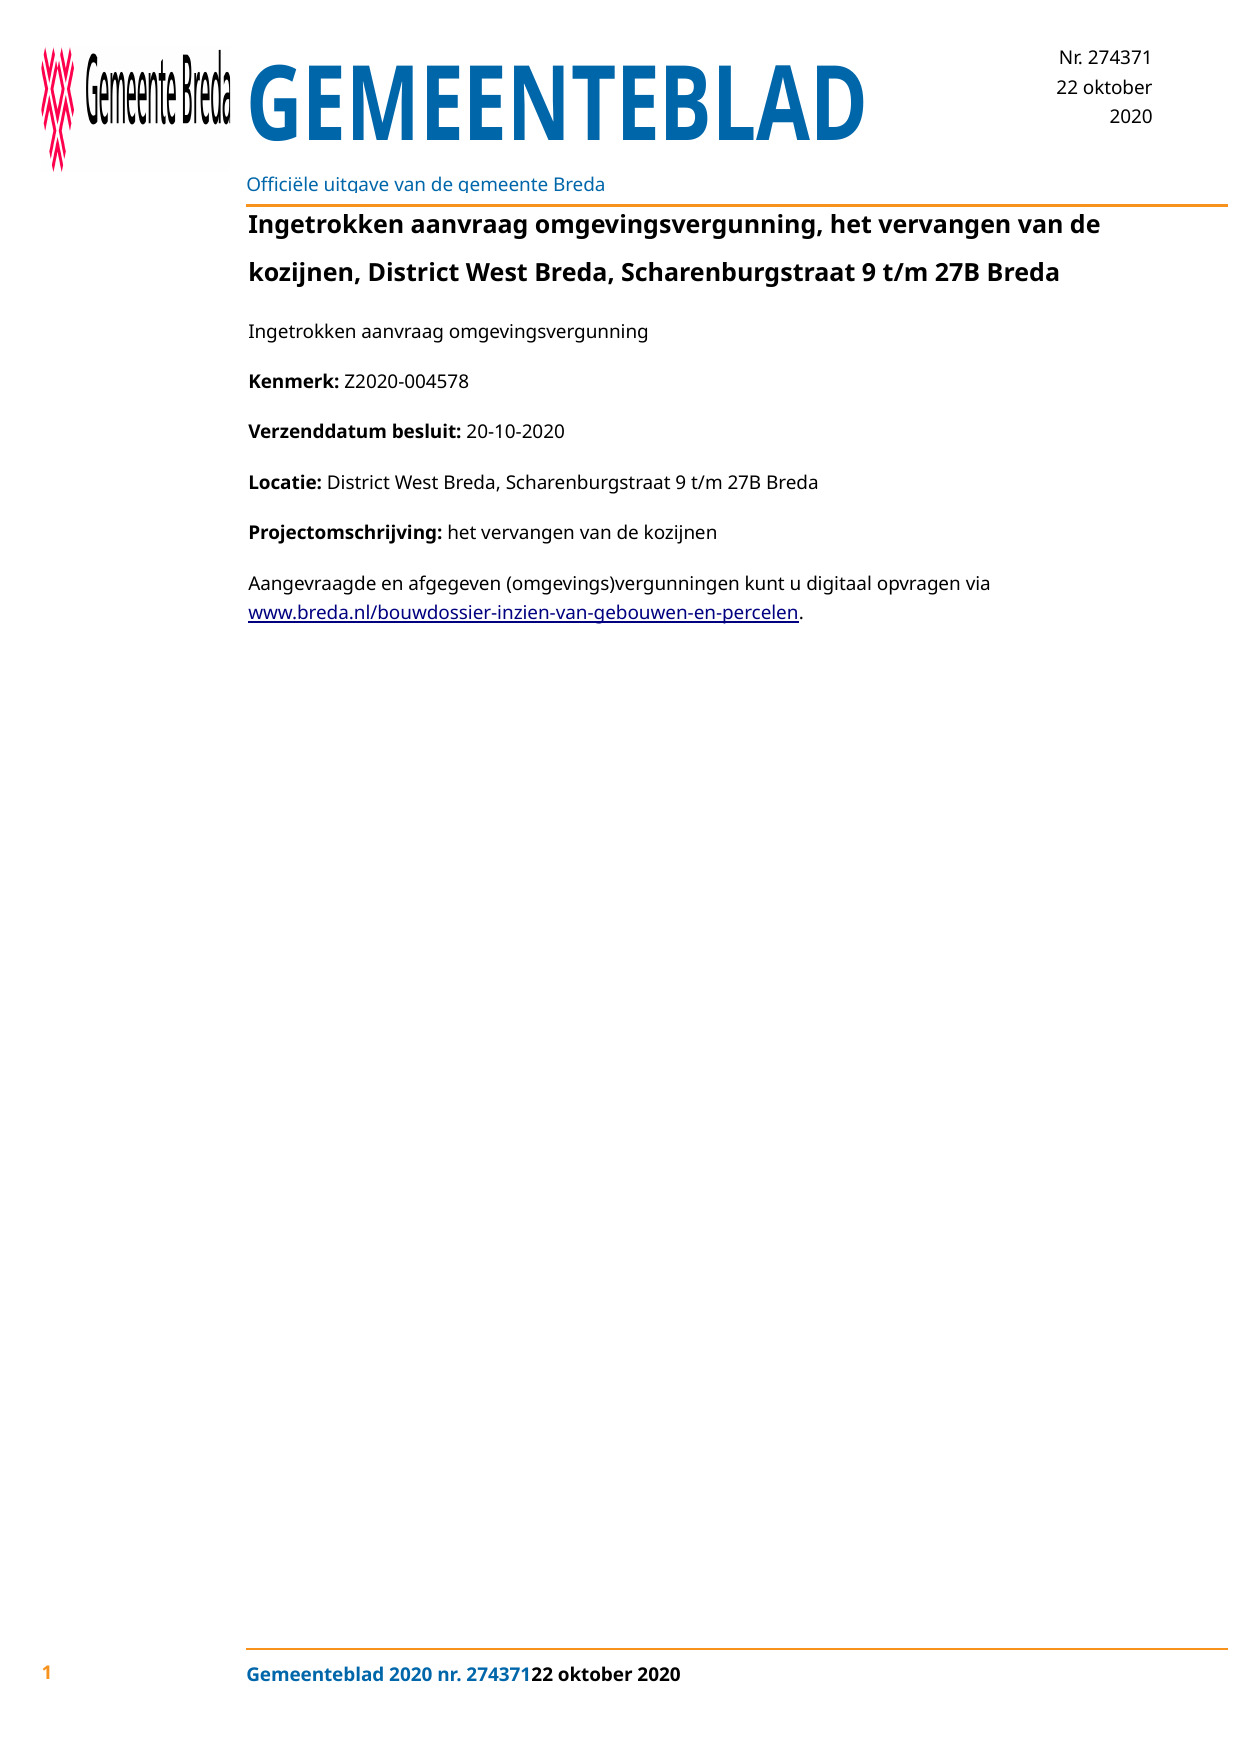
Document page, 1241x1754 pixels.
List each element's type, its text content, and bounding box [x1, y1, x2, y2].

text Aangevraagde en afgegeven (omgevings)vergunningen kunt u digitaal opvragen via www.breda.nl/bouwdossier-inzien-van-gebouwen-en-percelen. [248, 570, 1152, 625]
text Ingetrokken aanvraag omgevingsvergunning, het vervangen van de kozijnen, District West Breda, Scharenburgstraat 9 t/m 27B Breda [248, 207, 1152, 288]
text Locatie: District West Breda, Scharenburgstraat 9 t/m 27B Breda [248, 469, 1152, 495]
text Projectomschrijving: het vervangen van de kozijnen [248, 519, 1152, 545]
text Verzenddatum besluit: 20-10-2020 [248, 419, 1152, 444]
text Ingetrokken aanvraag omgevingsvergunning [248, 318, 1152, 344]
text Kenmerk: Z2020-004578 [248, 368, 1152, 394]
picture [41, 47, 231, 172]
